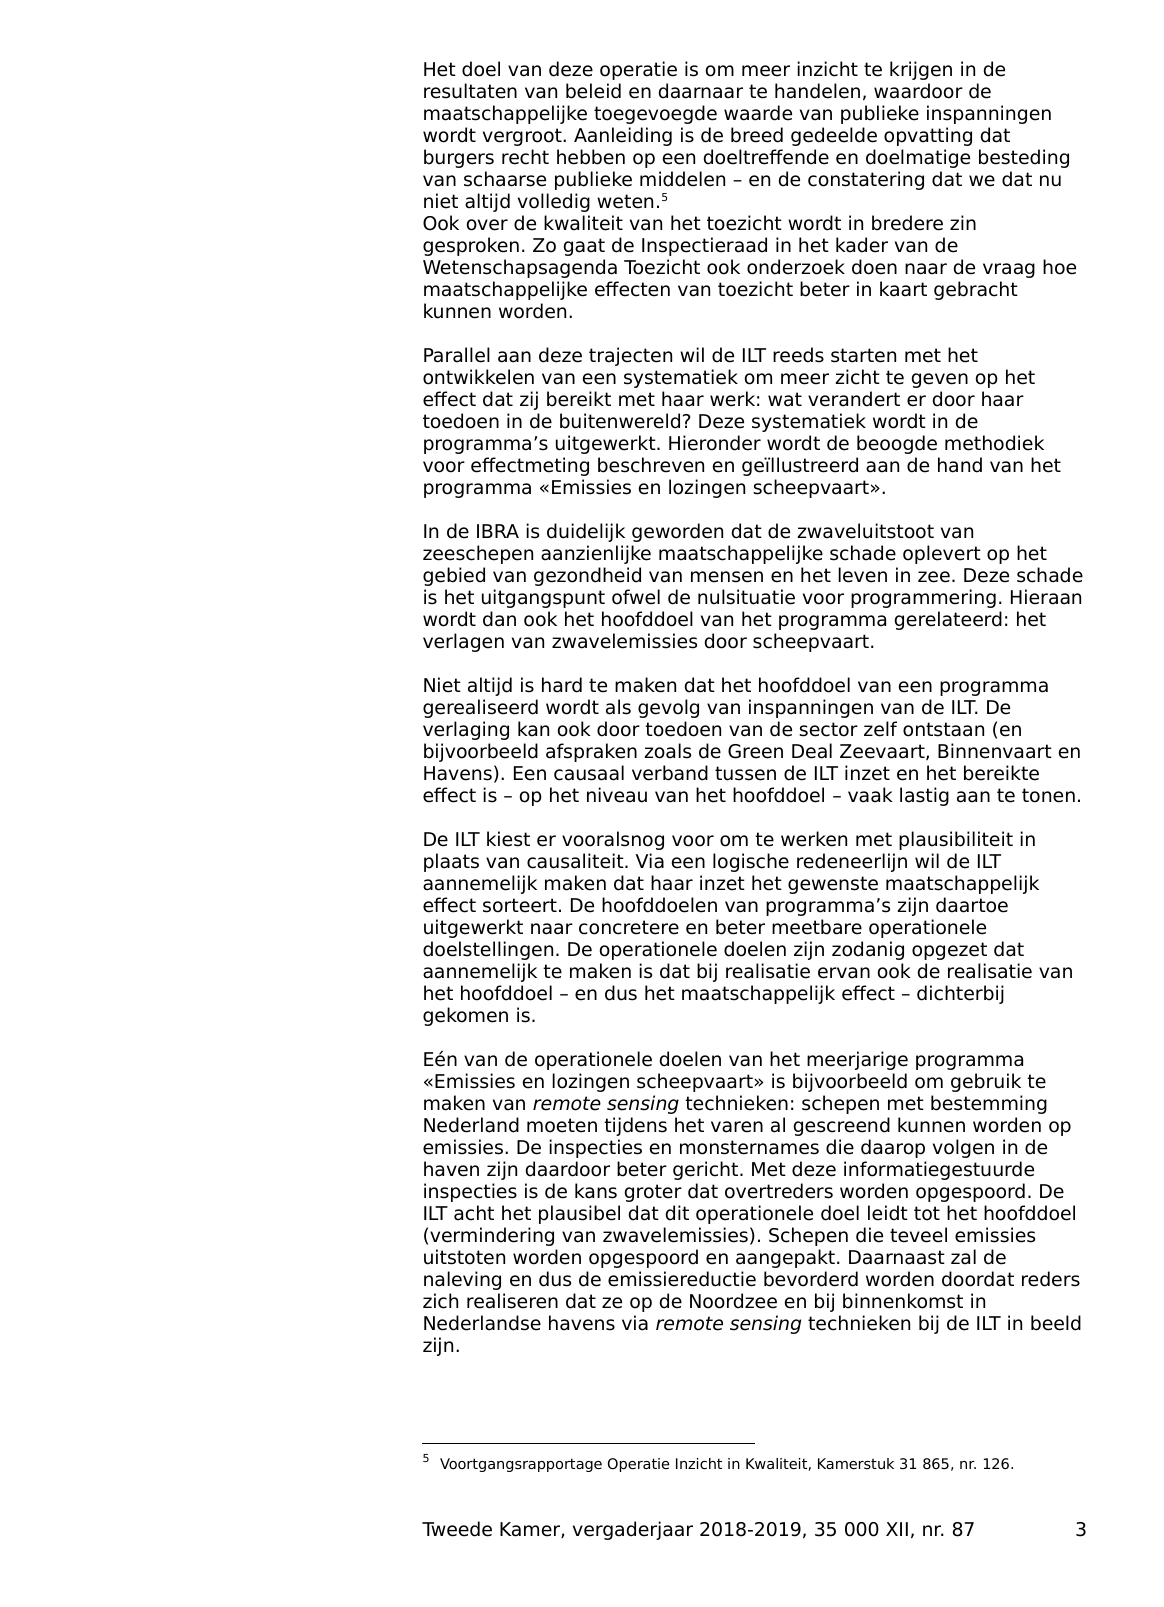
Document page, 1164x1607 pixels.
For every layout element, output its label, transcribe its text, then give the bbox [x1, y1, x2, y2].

text Niet altijd is hard te maken dat het hoofddoel van een programma gerealiseerd wordt als gevolg van inspanningen van de ILT. De verlaging kan ook door toedoen van de sector zelf ontstaan (en bijvoorbeeld afspraken zoals de Green Deal Zeevaart, Binnenvaart en Havens). Een causaal verband tussen de ILT inzet en het bereikte effect is – op het niveau van het hoofddoel – vaak lastig aan te tonen. [422, 675, 1087, 807]
text Eén van de operationele doelen van het meerjarige programma «Emissies en lozingen scheepvaart» is bijvoorbeeld om gebruik te maken van remote sensing technieken: schepen met bestemming Nederland moeten tijdens het varen al gescreend kunnen worden op emissies. De inspecties en monsternames die daarop volgen in de haven zijn daardoor beter gericht. Met deze informatiegestuurde inspecties is de kans groter dat overtreders worden opgespoord. De ILT acht het plausibel dat dit operationele doel leidt tot het hoofddoel (vermindering van zwavelemissies). Schepen die teveel emissies uitstoten worden opgespoord en aangepakt. Daarnaast zal de naleving en dus de emissiereductie bevorderd worden doordat reders zich realiseren dat ze op de Noordzee en bij binnenkomst in Nederlandse havens via remote sensing technieken bij de ILT in beeld zijn. [422, 1049, 1087, 1357]
text In de IBRA is duidelijk geworden dat de zwaveluitstoot van zeeschepen aanzienlijke maatschappelijke schade oplevert op het gebied van gezondheid van mensen en het leven in zee. Deze schade is het uitgangspunt ofwel de nulsituatie voor programmering. Hieraan wordt dan ook het hoofddoel van het programma gerelateerd: het verlagen van zwavelemissies door scheepvaart. [422, 521, 1087, 653]
text Parallel aan deze trajecten wil de ILT reeds starten met het ontwikkelen van een systematiek om meer zicht te geven op het effect dat zij bereikt met haar werk: wat verandert er door haar toedoen in de buitenwereld? Deze systematiek wordt in de programma’s uitgewerkt. Hieronder wordt de beoogde methodiek voor effectmeting beschreven en geïllustreerd aan de hand van het programma «Emissies en lozingen scheepvaart». [422, 345, 1087, 499]
text De ILT kiest er vooralsnog voor om te werken met plausibiliteit in plaats van causaliteit. Via een logische redeneerlijn wil de ILT aannemelijk maken dat haar inzet het gewenste maatschappelijk effect sorteert. De hoofddoelen van programma’s zijn daartoe uitgewerkt naar concretere en beter meetbare operationele doelstellingen. De operationele doelen zijn zodanig opgezet dat aannemelijk te maken is dat bij realisatie ervan ook de realisatie van het hoofddoel – en dus het maatschappelijk effect – dichterbij gekomen is. [422, 829, 1087, 1027]
text Het doel van deze operatie is om meer inzicht te krijgen in de resultaten van beleid en daarnaar te handelen, waardoor de maatschappelijke toegevoegde waarde van publieke inspanningen wordt vergroot. Aanleiding is de breed gedeelde opvatting dat burgers recht hebben op een doeltreffende en doelmatige besteding van schaarse publieke middelen – en de constatering dat we dat nu niet altijd volledig weten. [422, 59, 1087, 213]
text Ook over de kwaliteit van het toezicht wordt in bredere zin gesproken. Zo gaat de Inspectieraad in het kader van de Wetenschapsagenda Toezicht ook onderzoek doen naar de vraag hoe maatschappelijke effecten van toezicht beter in kaart gebracht kunnen worden. [422, 213, 1087, 323]
text Voortgangsrapportage Operatie Inzicht in Kwaliteit, Kamerstuk 31 865, nr. 126. [422, 1452, 1087, 1474]
